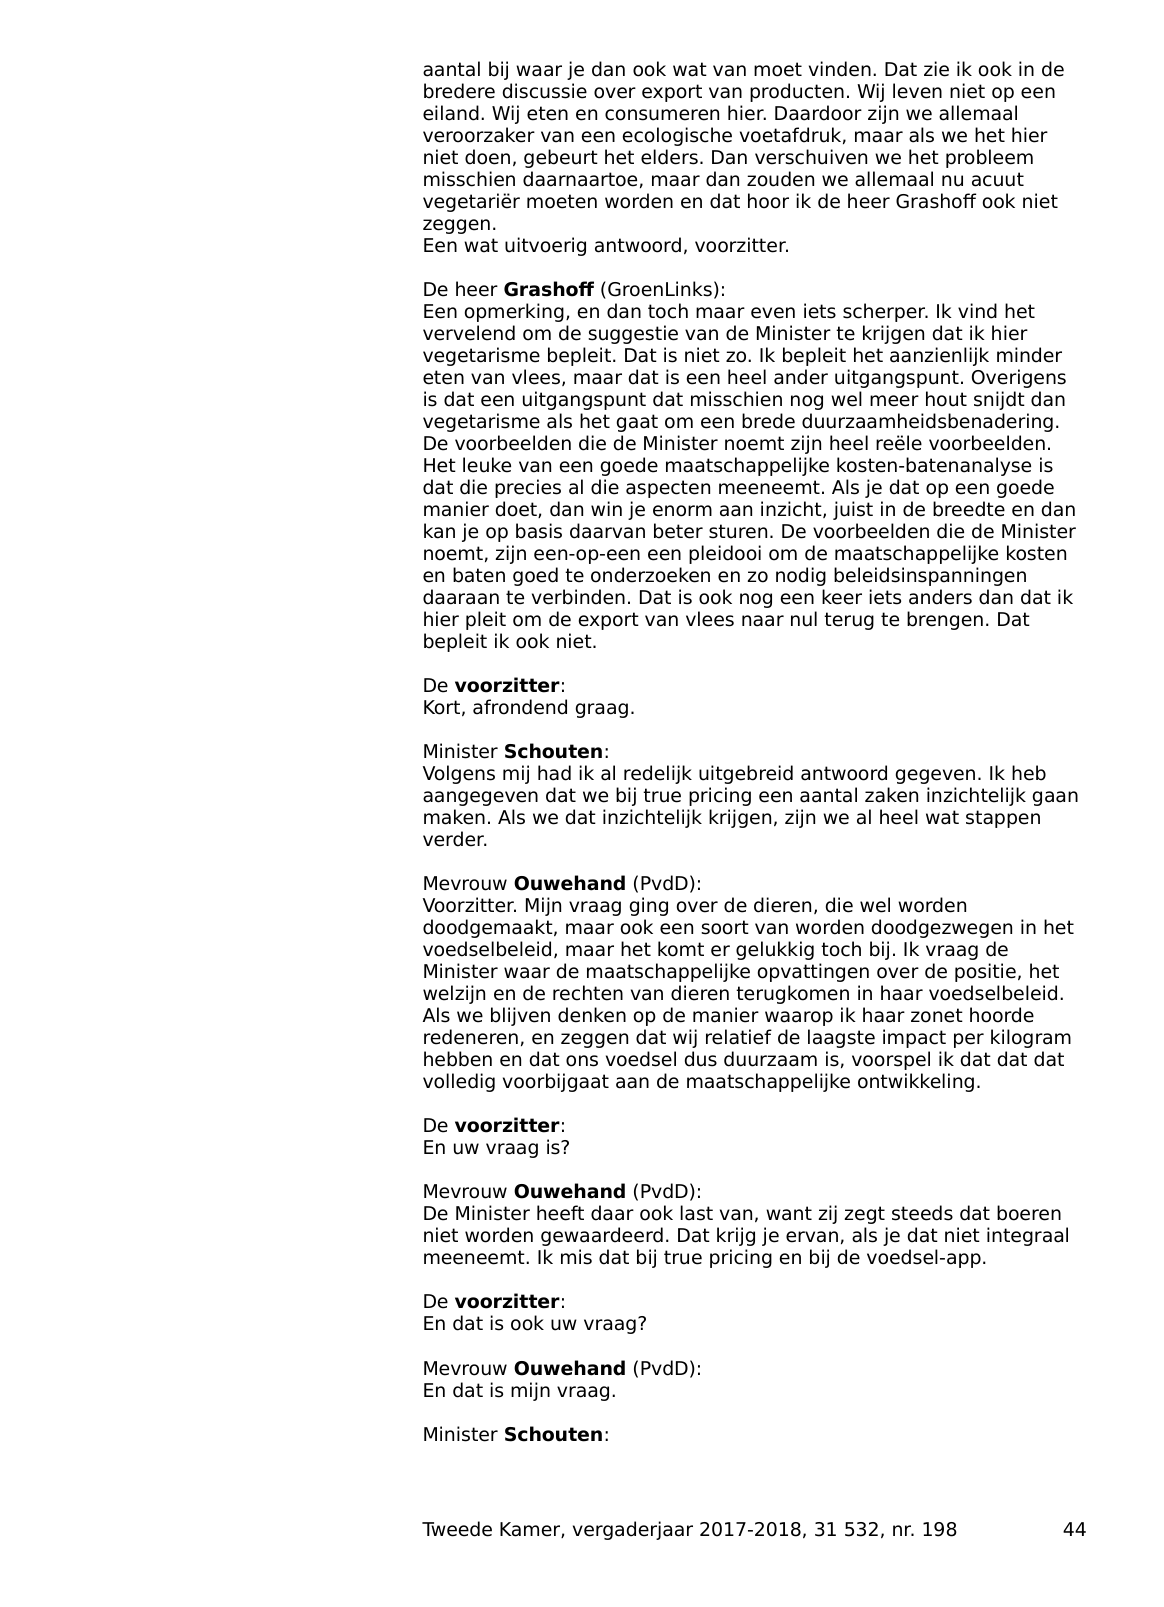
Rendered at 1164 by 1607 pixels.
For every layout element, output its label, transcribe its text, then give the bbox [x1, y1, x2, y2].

text Een wat uitvoerig antwoord, voorzitter. [422, 235, 1087, 257]
text En dat is mijn vraag. [422, 1379, 1087, 1401]
text Een opmerking, en dan toch maar even iets scherper. Ik vind het vervelend om de suggestie van de Minister te krijgen dat ik hier vegetarisme bepleit. Dat is niet zo. Ik bepleit het aanzienlijk minder eten van vlees, maar dat is een heel ander uitgangspunt. Overigens is dat een uitgangspunt dat misschien nog wel meer hout snijdt dan vegetarisme als het gaat om een brede duurzaamheidsbenadering. De voorbeelden die de Minister noemt zijn heel reële voorbeelden. Het leuke van een goede maatschappelijke kosten-batenanalyse is dat die precies al die aspecten meeneemt. Als je dat op een goede manier doet, dan win je enorm aan inzicht, juist in de breedte en dan kan je op basis daarvan beter sturen. De voorbeelden die de Minister noemt, zijn een-op-een een pleidooi om de maatschappelijke kosten en baten goed te onderzoeken en zo nodig beleidsinspanningen daaraan te verbinden. Dat is ook nog een keer iets anders dan dat ik hier pleit om de export van vlees naar nul terug te brengen. Dat bepleit ik ook niet. [422, 301, 1087, 653]
text De heer Grashoff (GroenLinks): [422, 279, 1087, 301]
text Minister Schouten: [422, 741, 1087, 763]
text De voorzitter: [422, 1115, 1087, 1137]
text Volgens mij had ik al redelijk uitgebreid antwoord gegeven. Ik heb aangegeven dat we bij true pricing een aantal zaken inzichtelijk gaan maken. Als we dat inzichtelijk krijgen, zijn we al heel wat stappen verder. [422, 763, 1087, 851]
text De voorzitter: [422, 1291, 1087, 1313]
text Mevrouw Ouwehand (PvdD): [422, 1357, 1087, 1379]
text De Minister heeft daar ook last van, want zij zegt steeds dat boeren niet worden gewaardeerd. Dat krijg je ervan, als je dat niet integraal meeneemt. Ik mis dat bij true pricing en bij de voedsel-app. [422, 1203, 1087, 1269]
text aantal bij waar je dan ook wat van moet vinden. Dat zie ik ook in de bredere discussie over export van producten. Wij leven niet op een eiland. Wij eten en consumeren hier. Daardoor zijn we allemaal veroorzaker van een ecologische voetafdruk, maar als we het hier niet doen, gebeurt het elders. Dan verschuiven we het probleem misschien daarnaartoe, maar dan zouden we allemaal nu acuut vegetariër moeten worden en dat hoor ik de heer Grashoff ook niet zeggen. [422, 59, 1087, 235]
text Mevrouw Ouwehand (PvdD): [422, 1181, 1087, 1203]
text En uw vraag is? [422, 1137, 1087, 1159]
text Voorzitter. Mijn vraag ging over de dieren, die wel worden doodgemaakt, maar ook een soort van worden doodgezwegen in het voedselbeleid, maar het komt er gelukkig toch bij. Ik vraag de Minister waar de maatschappelijke opvattingen over de positie, het welzijn en de rechten van dieren terugkomen in haar voedselbeleid. Als we blijven denken op de manier waarop ik haar zonet hoorde redeneren, en zeggen dat wij relatief de laagste impact per kilogram hebben en dat ons voedsel dus duurzaam is, voorspel ik dat dat dat volledig voorbijgaat aan de maatschappelijke ontwikkeling. [422, 895, 1087, 1093]
text Kort, afrondend graag. [422, 697, 1087, 719]
text Mevrouw Ouwehand (PvdD): [422, 873, 1087, 895]
text En dat is ook uw vraag? [422, 1313, 1087, 1335]
text De voorzitter: [422, 675, 1087, 697]
text Minister Schouten: [422, 1424, 1087, 1446]
